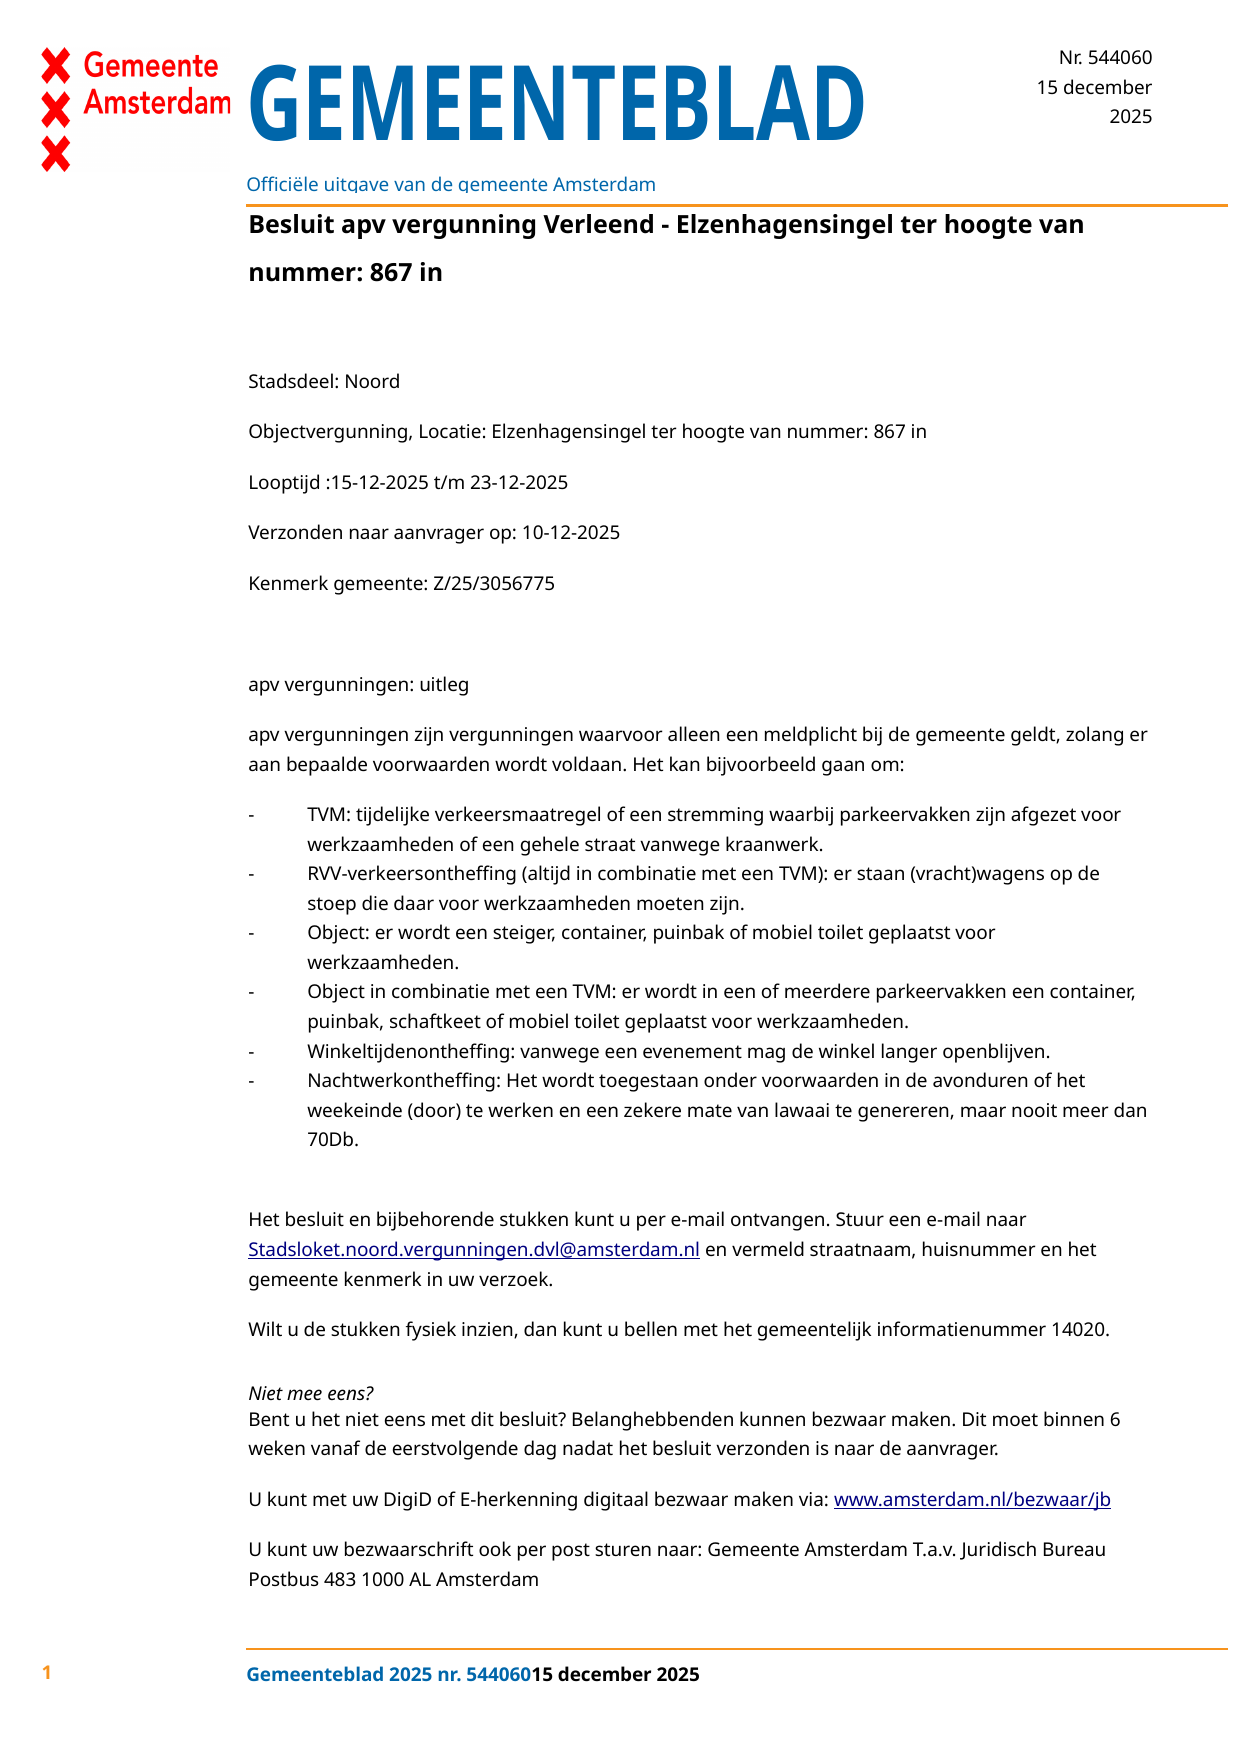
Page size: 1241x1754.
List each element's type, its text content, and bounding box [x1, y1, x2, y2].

list TVM: tijdelijke verkeersmaatregel of een stremming waarbij parkeervakken zijn afgezet voor werkzaamheden of een gehele straat vanwege kraanwerk. [248, 801, 1152, 857]
text Kenmerk gemeente: Z/25/3056775 [248, 570, 1152, 596]
list Nachtwerkontheffing: Het wordt toegestaan onder voorwaarden in de avonduren of het weekeinde (door) te werken en een zekere mate van lawaai te genereren, maar nooit meer dan 70Db. [248, 1067, 1152, 1152]
text Wilt u de stukken fysiek inzien, dan kunt u bellen met het gemeentelijk informatienummer 14020. [248, 1316, 1152, 1342]
text Bent u het niet eens met dit besluit? Belanghebbenden kunnen bezwaar maken. Dit moet binnen 6 weken vanaf de eerstvolgende dag nadat het besluit verzonden is naar de aanvrager. [248, 1406, 1152, 1461]
text apv vergunningen zijn vergunningen waarvoor alleen een meldplicht bij de gemeente geldt, zolang er aan bepaalde voorwaarden wordt voldaan. Het kan bijvoorbeeld gaan om: [248, 721, 1152, 777]
text Stadsdeel: Noord [248, 368, 1152, 394]
text Verzonden naar aanvrager op: 10-12-2025 [248, 519, 1152, 545]
picture [41, 47, 231, 172]
text U kunt met uw DigiD of E-herkenning digitaal bezwaar maken via: www.amsterdam.nl/bezwaar/jb [248, 1486, 1152, 1512]
list Winkeltijdenontheffing: vanwege een evenement mag de winkel langer openblijven. [248, 1038, 1152, 1064]
text Looptijd :15-12-2025 t/m 23-12-2025 [248, 469, 1152, 495]
text U kunt uw bezwaarschrift ook per post sturen naar: Gemeente Amsterdam T.a.v. Juridisch Bureau Postbus 483 1000 AL Amsterdam [248, 1536, 1152, 1592]
text Niet mee eens? [248, 1380, 1152, 1406]
list Object in combinatie met een TVM: er wordt in een of meerdere parkeervakken een container, puinbak, schaftkeet of mobiel toilet geplaatst voor werkzaamheden. [248, 979, 1152, 1034]
text Besluit apv vergunning Verleend - Elzenhagensingel ter hoogte van nummer: 867 in [248, 207, 1152, 288]
text apv vergunningen: uitleg [248, 671, 1152, 697]
text Het besluit en bijbehorende stukken kunt u per e-mail ontvangen. Stuur een e-mail naar Stadsloket.noord.vergunningen.dvl@amsterdam.nl en vermeld straatnaam, huisnummer en het gemeente kenmerk in uw verzoek. [248, 1207, 1152, 1292]
text Objectvergunning, Locatie: Elzenhagensingel ter hoogte van nummer: 867 in [248, 419, 1152, 444]
list Object: er wordt een steiger, container, puinbak of mobiel toilet geplaatst voor werkzaamheden. [248, 919, 1152, 975]
list RVV-verkeersontheffing (altijd in combinatie met een TVM): er staan (vracht)wagens op de stoep die daar voor werkzaamheden moeten zijn. [248, 860, 1152, 916]
